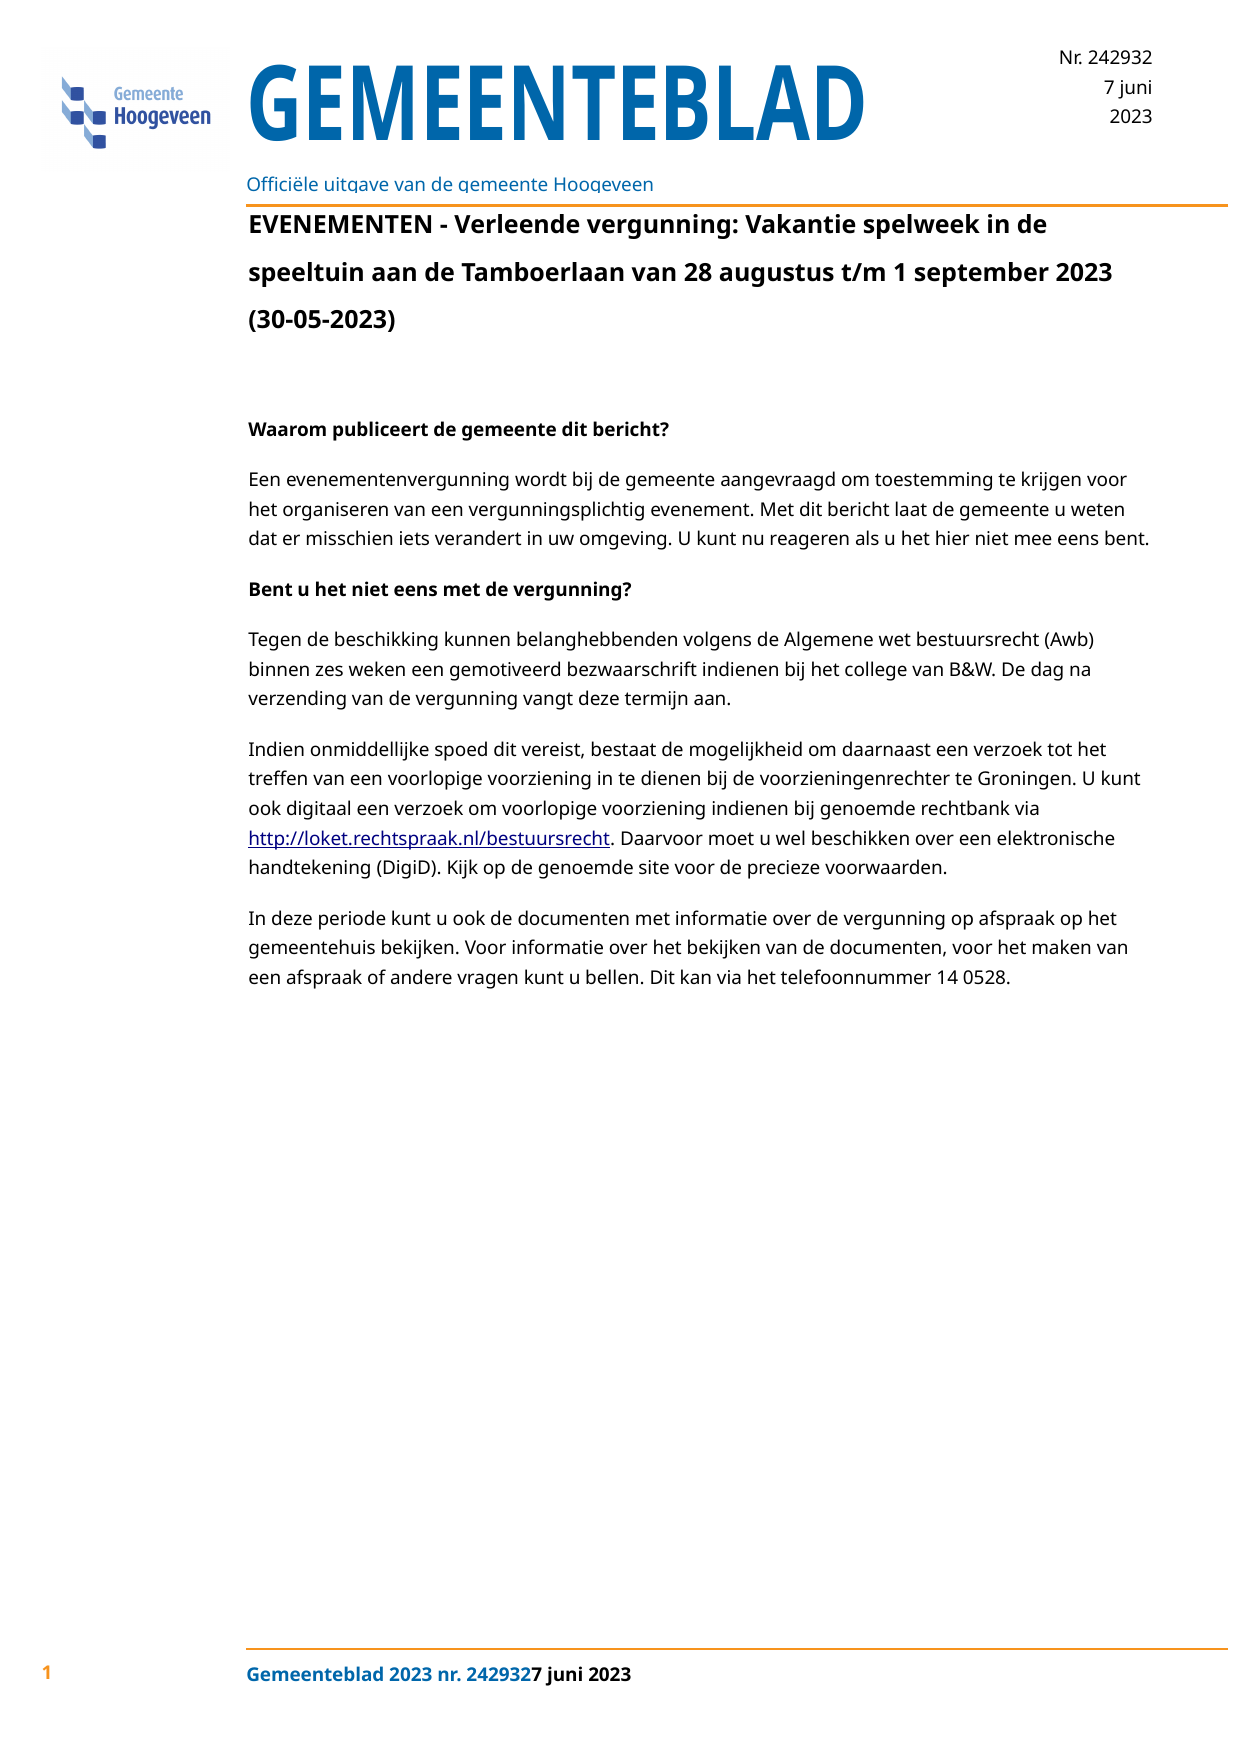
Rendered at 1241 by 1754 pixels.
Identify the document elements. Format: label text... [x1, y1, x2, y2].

text Waarom publiceert de gemeente dit bericht? [248, 416, 1152, 442]
picture [41, 47, 231, 172]
text Een evenementenvergunning wordt bij de gemeente aangevraagd om toestemming te krijgen voor het organiseren van een vergunningsplichtig evenement. Met dit bericht laat de gemeente u weten dat er misschien iets verandert in uw omgeving. U kunt nu reageren als u het hier niet mee eens bent. [248, 466, 1152, 551]
text Bent u het niet eens met de vergunning? [248, 576, 1152, 602]
text EVENEMENTEN - Verleende vergunning: Vakantie spelweek in de speeltuin aan de Tamboerlaan van 28 augustus t/m 1 september 2023 (30-05-2023) [248, 207, 1152, 336]
text Indien onmiddellijke spoed dit vereist, bestaat de mogelijkheid om daarnaast een verzoek tot het treffen van een voorlopige voorziening in te dienen bij de voorzieningenrechter te Groningen. U kunt ook digitaal een verzoek om voorlopige voorziening indienen bij genoemde rechtbank via http://loket.rechtspraak.nl/bestuursrecht. Daarvoor moet u wel beschikken over een elektronische handtekening (DigiD). Kijk op de genoemde site voor de precieze voorwaarden. [248, 736, 1152, 880]
text Tegen de beschikking kunnen belanghebbenden volgens de Algemene wet bestuursrecht (Awb) binnen zes weken een gemotiveerd bezwaarschrift indienen bij het college van B&W. De dag na verzending van de vergunning vangt deze termijn aan. [248, 626, 1152, 711]
text In deze periode kunt u ook de documenten met informatie over de vergunning op afspraak op het gemeentehuis bekijken. Voor informatie over het bekijken van de documenten, voor het maken van een afspraak of andere vragen kunt u bellen. Dit kan via het telefoonnummer 14 0528. [248, 905, 1152, 989]
